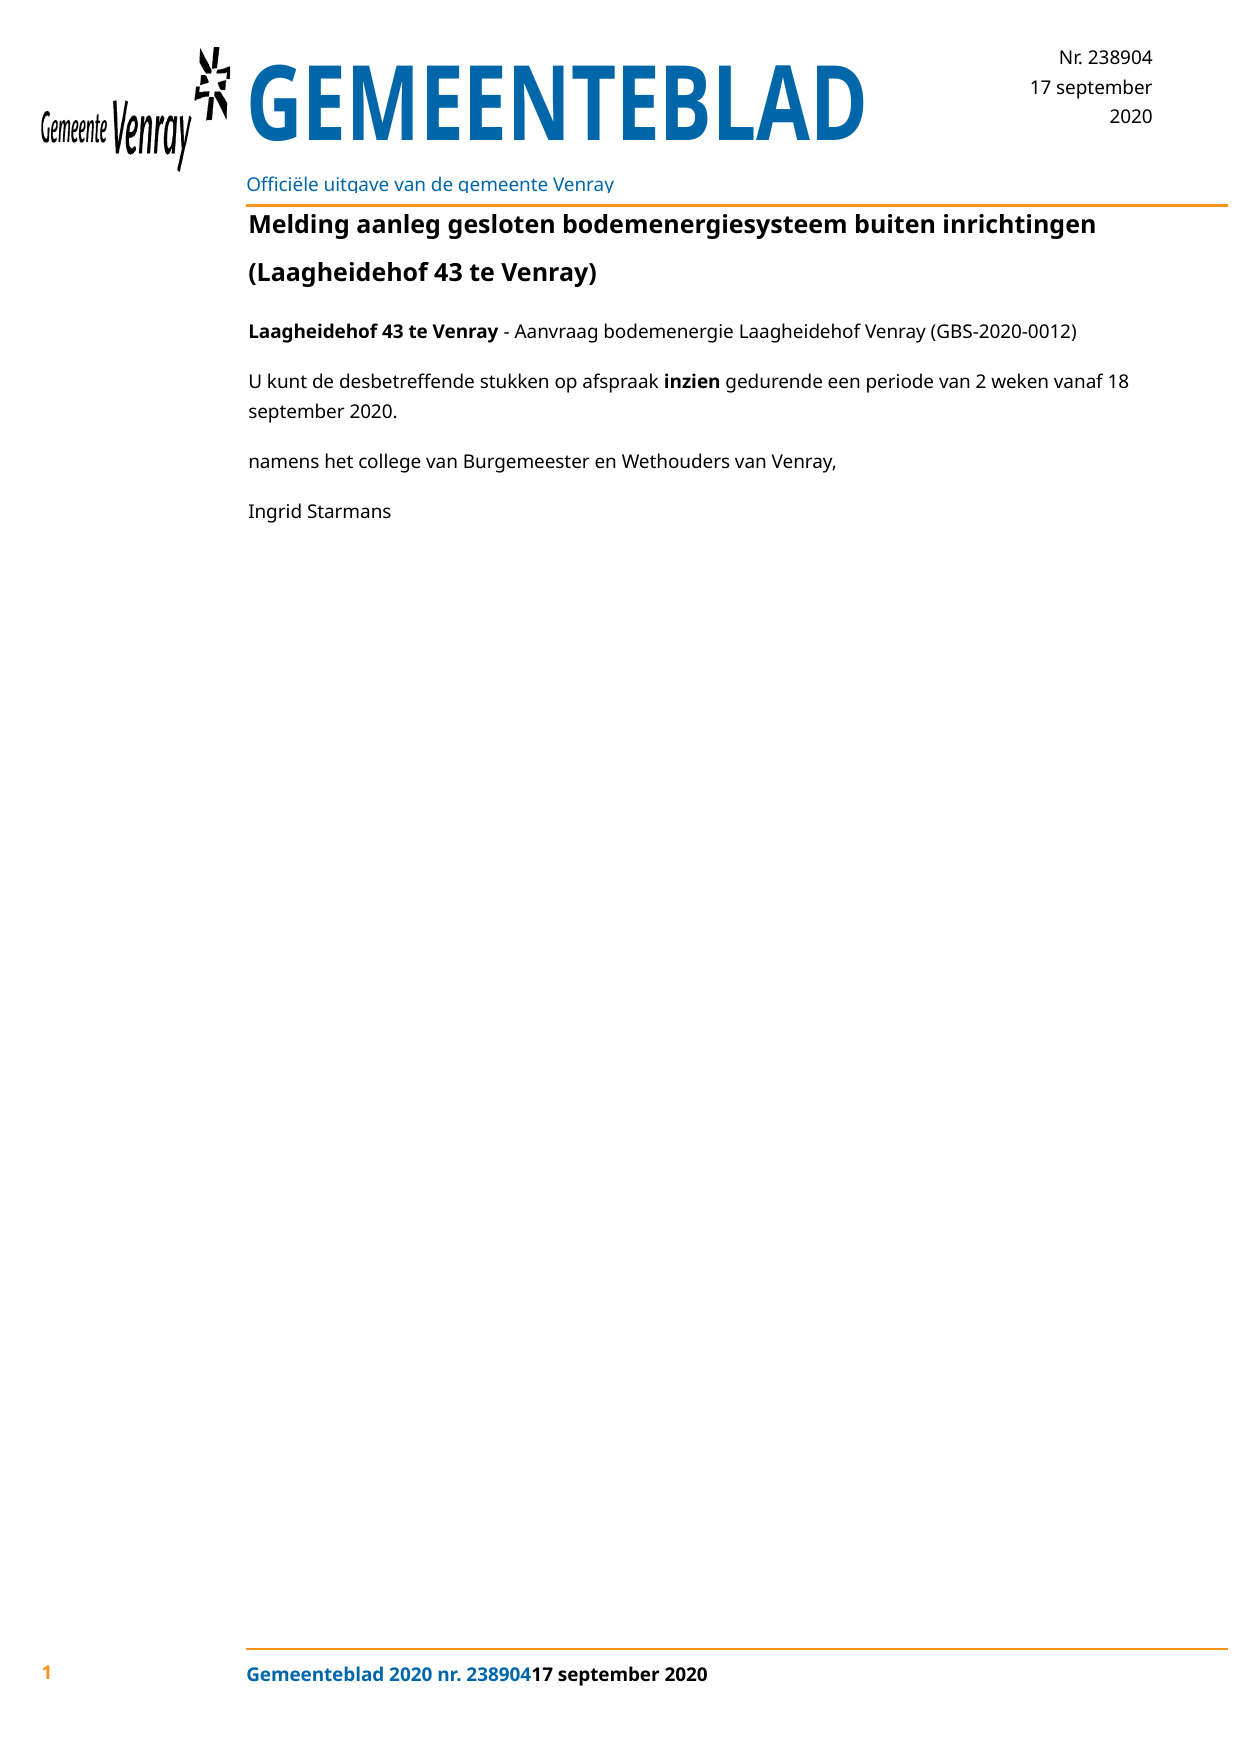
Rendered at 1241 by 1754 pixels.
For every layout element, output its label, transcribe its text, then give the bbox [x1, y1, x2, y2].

text Ingrid Starmans [248, 499, 1152, 524]
text U kunt de desbetreffende stukken op afspraak inzien gedurende een periode van 2 weken vanaf 18 september 2020. [248, 368, 1152, 424]
text namens het college van Burgemeester en Wethouders van Venray, [248, 448, 1152, 474]
text Melding aanleg gesloten bodemenergiesysteem buiten inrichtingen (Laagheidehof 43 te Venray) [248, 207, 1152, 288]
picture [41, 47, 231, 172]
text Laagheidehof 43 te Venray - Aanvraag bodemenergie Laagheidehof Venray (GBS-2020-0012) [248, 318, 1152, 344]
